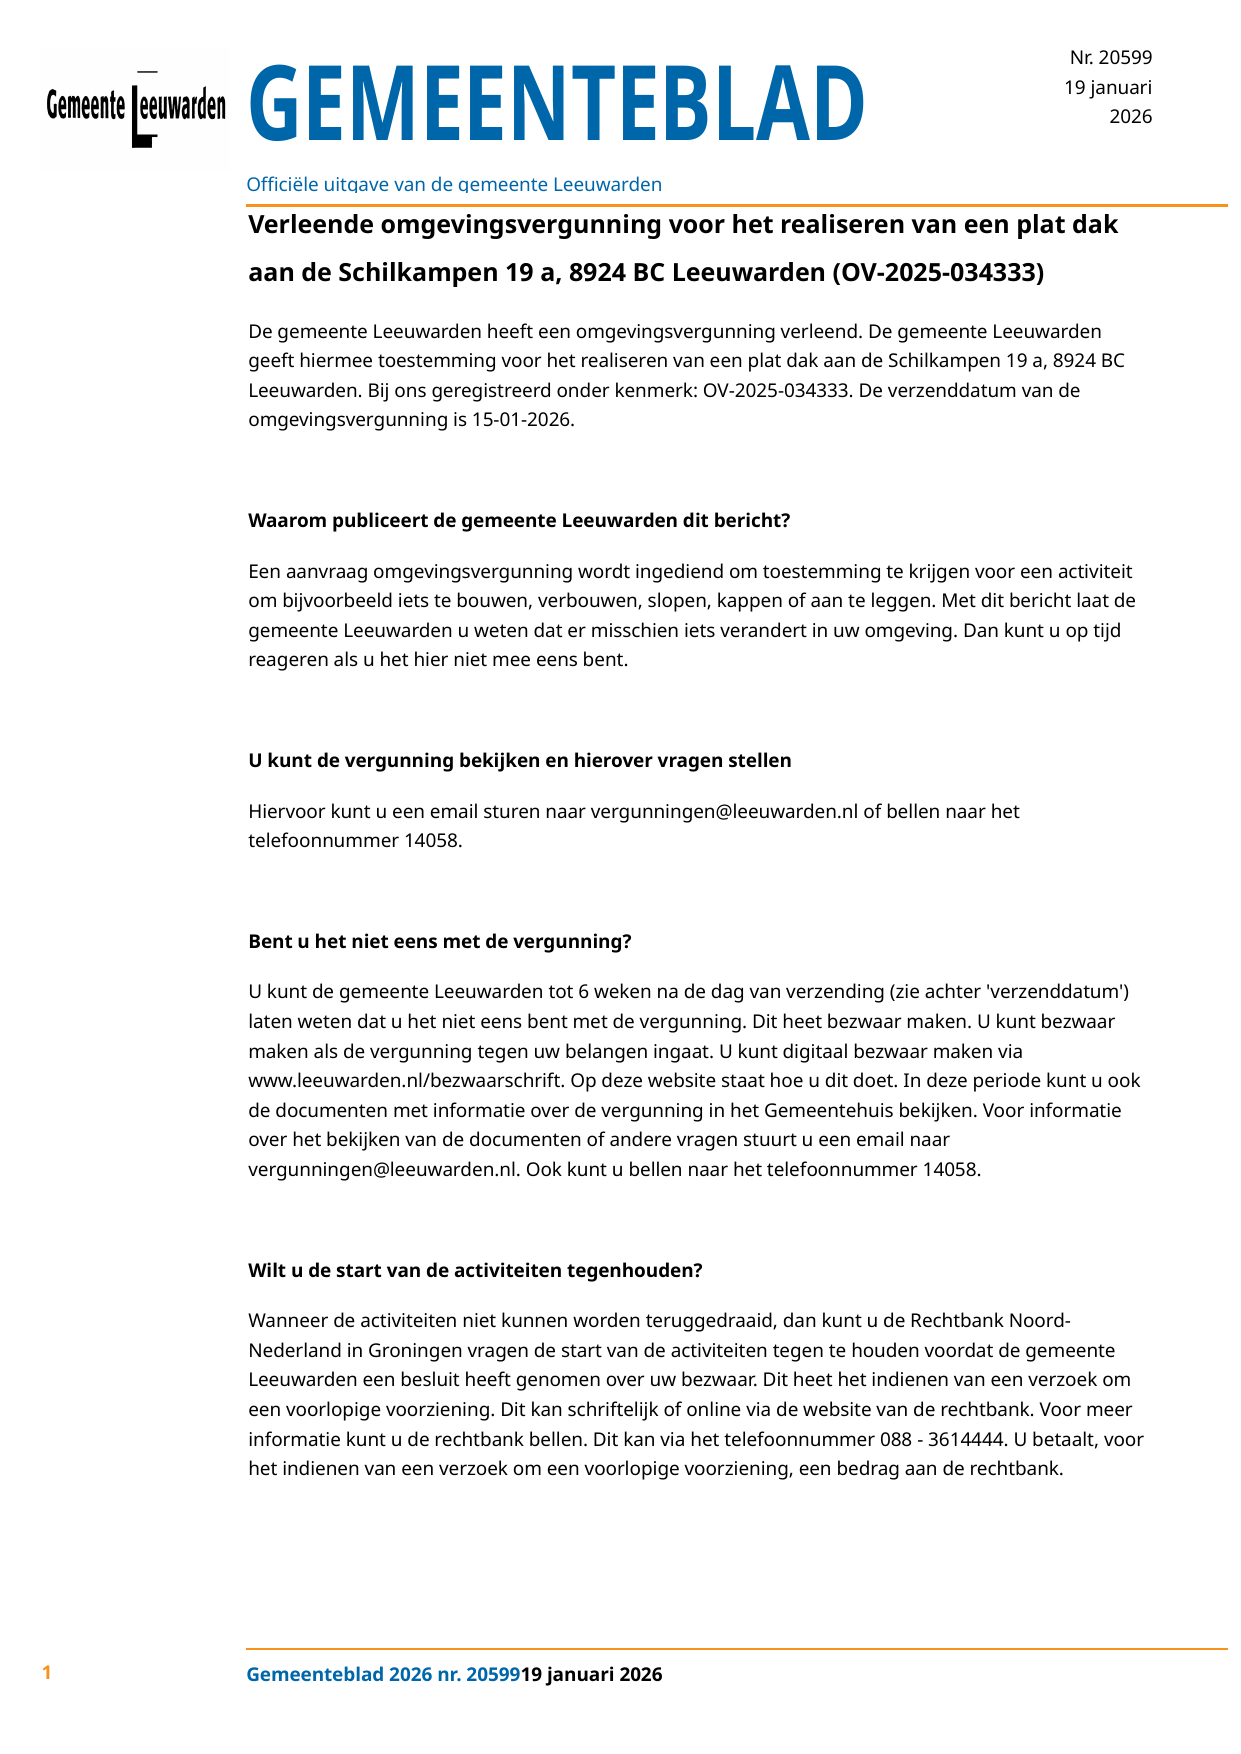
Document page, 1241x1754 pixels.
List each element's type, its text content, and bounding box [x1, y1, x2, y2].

text Waarom publiceert de gemeente Leeuwarden dit bericht? [248, 507, 1152, 533]
text De gemeente Leeuwarden heeft een omgevingsvergunning verleend. De gemeente Leeuwarden geeft hiermee toestemming voor het realiseren van een plat dak aan de Schilkampen 19 a, 8924 BC Leeuwarden. Bij ons geregistreerd onder kenmerk: OV-2025-034333. De verzenddatum van de omgevingsvergunning is 15-01-2026. [248, 318, 1152, 432]
text Een aanvraag omgevingsvergunning wordt ingediend om toestemming te krijgen voor een activiteit om bijvoorbeeld iets te bouwen, verbouwen, slopen, kappen of aan te leggen. Met dit bericht laat de gemeente Leeuwarden u weten dat er misschien iets verandert in uw omgeving. Dan kunt u op tijd reageren als u het hier niet mee eens bent. [248, 558, 1152, 672]
text U kunt de gemeente Leeuwarden tot 6 weken na de dag van verzending (zie achter 'verzenddatum') laten weten dat u het niet eens bent met de vergunning. Dit heet bezwaar maken. U kunt bezwaar maken als de vergunning tegen uw belangen ingaat. U kunt digitaal bezwaar maken via www.leeuwarden.nl/bezwaarschrift. Op deze website staat hoe u dit doet. In deze periode kunt u ook de documenten met informatie over de vergunning in het Gemeentehuis bekijken. Voor informatie over het bekijken van de documenten of andere vragen stuurt u een email naar vergunningen@leeuwarden.nl. Ook kunt u bellen naar het telefoonnummer 14058. [248, 979, 1152, 1182]
text Verleende omgevingsvergunning voor het realiseren van een plat dak aan de Schilkampen 19 a, 8924 BC Leeuwarden (OV-2025-034333) [248, 207, 1152, 288]
text Wanneer de activiteiten niet kunnen worden teruggedraaid, dan kunt u de Rechtbank Noord-Nederland in Groningen vragen de start van de activiteiten tegen te houden voordat de gemeente Leeuwarden een besluit heeft genomen over uw bezwaar. Dit heet het indienen van een verzoek om een voorlopige voorziening. Dit kan schriftelijk of online via de website van de rechtbank. Voor meer informatie kunt u de rechtbank bellen. Dit kan via het telefoonnummer 088 - 3614444. U betaalt, voor het indienen van een verzoek om een voorlopige voorziening, een bedrag aan de rechtbank. [248, 1307, 1152, 1481]
text Hiervoor kunt u een email sturen naar vergunningen@leeuwarden.nl of bellen naar het telefoonnummer 14058. [248, 798, 1152, 853]
text Wilt u de start van de activiteiten tegenhouden? [248, 1257, 1152, 1283]
text Bent u het niet eens met de vergunning? [248, 928, 1152, 954]
picture [41, 47, 231, 172]
text U kunt de vergunning bekijken en hierover vragen stellen [248, 747, 1152, 773]
